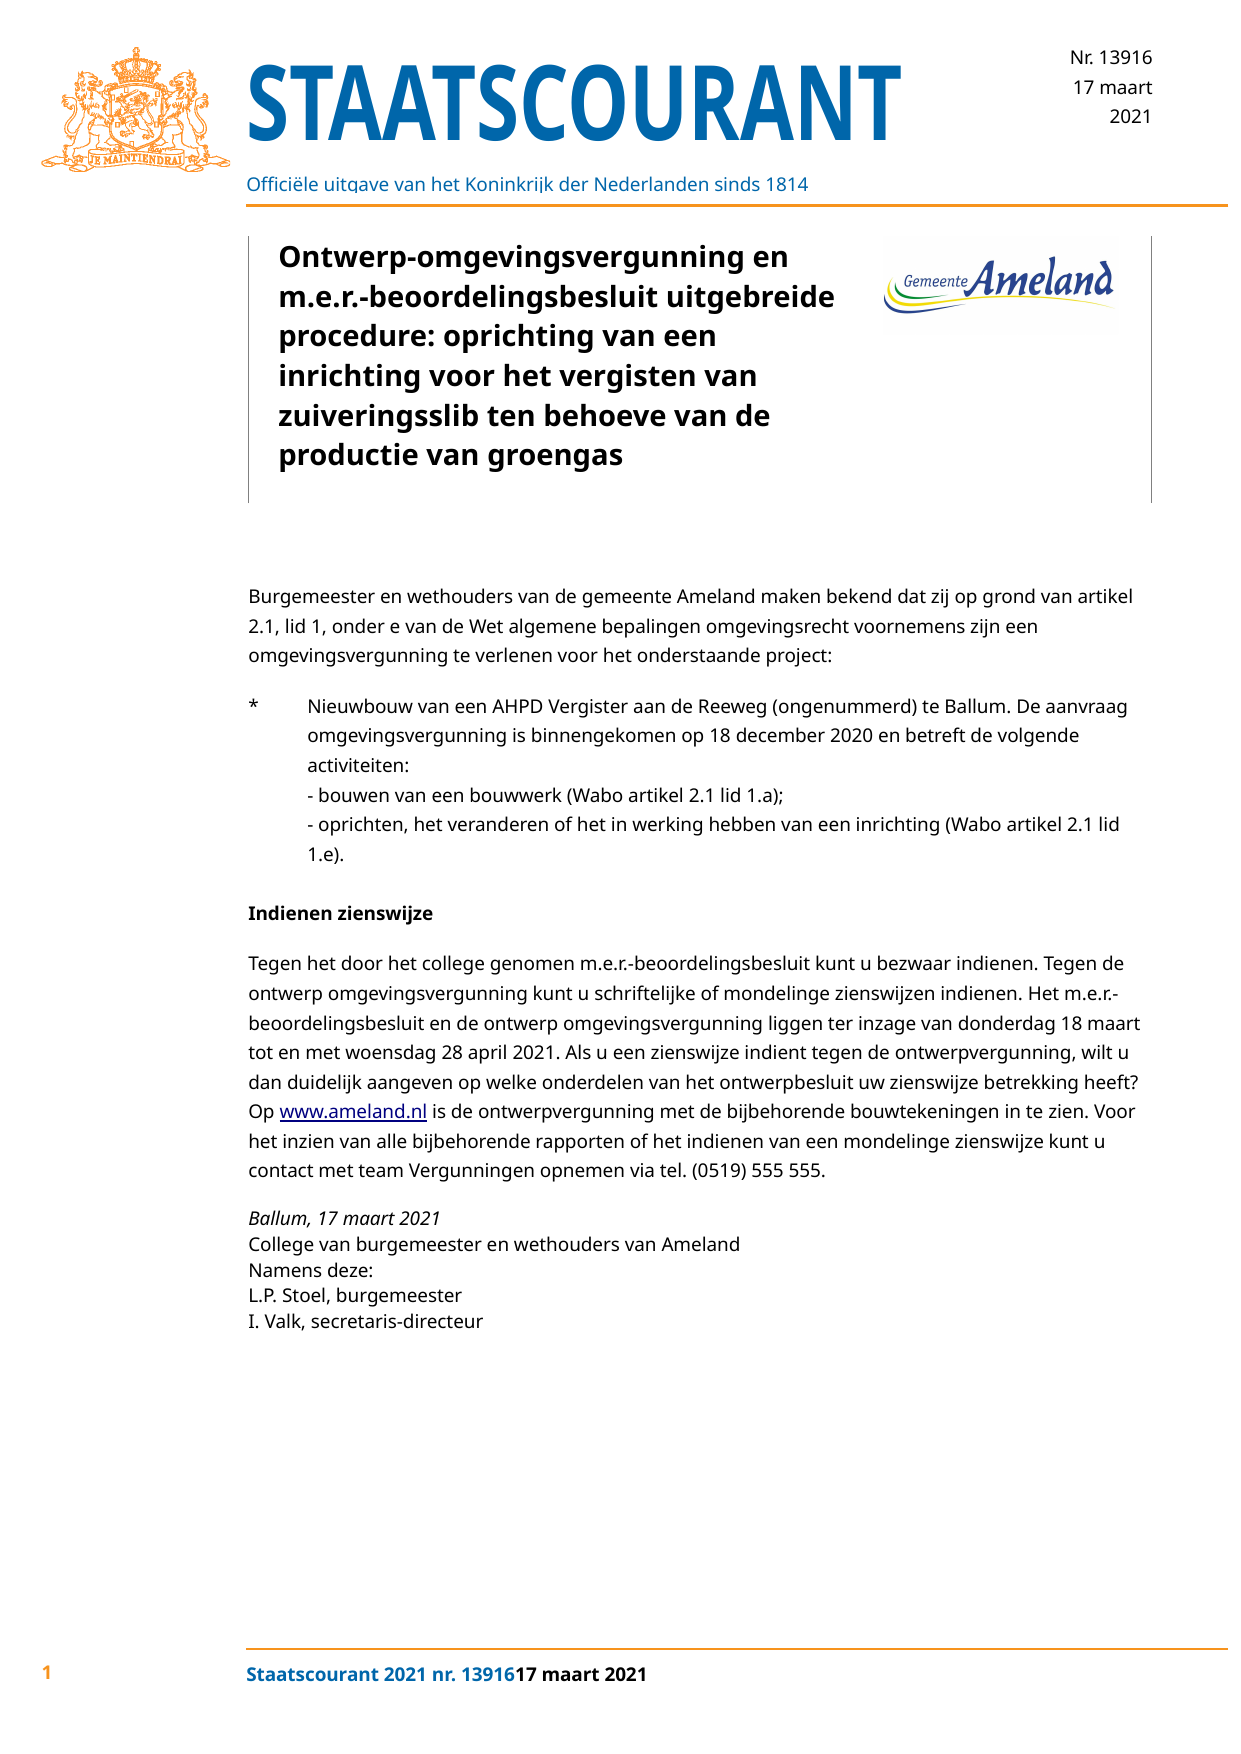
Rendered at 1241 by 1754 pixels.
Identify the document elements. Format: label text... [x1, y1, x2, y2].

text Tegen het door het college genomen m.e.r.-beoordelingsbesluit kunt u bezwaar indienen. Tegen de ontwerp omgevingsvergunning kunt u schriftelijke of mondelinge zienswijzen indienen. Het m.e.r.-beoordelingsbesluit en de ontwerp omgevingsvergunning liggen ter inzage van donderdag 18 maart tot en met woensdag 28 april 2021. Als u een zienswijze indient tegen de ontwerpvergunning, wilt u dan duidelijk aangeven op welke onderdelen van het ontwerpbesluit uw zienswijze betrekking heeft? Op www.ameland.nl is de ontwerpvergunning met de bijbehorende bouwtekeningen in te zien. Voor het inzien van alle bijbehorende rapporten of het indienen van een mondelinge zienswijze kunt u contact met team Vergunningen opnemen via tel. (0519) 555 555. [248, 951, 1152, 1183]
text Burgemeester en wethouders van de gemeente Ameland maken bekend dat zij op grond van artikel 2.1, lid 1, onder e van de Wet algemene bepalingen omgevingsrecht voornemens zijn een omgevingsvergunning te verlenen voor het onderstaande project: [248, 583, 1152, 668]
picture [41, 47, 231, 172]
text L.P. Stoel, burgemeester [248, 1283, 1152, 1308]
list - bouwen van een bouwwerk (Wabo artikel 2.1 lid 1.a); [248, 782, 1152, 807]
list Nieuwbouw van een AHPD Vergister aan de Reeweg (ongenummerd) te Ballum. De aanvraag omgevingsvergunning is binnengekomen op 18 december 2020 en betreft de volgende activiteiten: [248, 693, 1152, 778]
text Ballum, 17 maart 2021 [248, 1205, 1152, 1231]
list - oprichten, het veranderen of het in werking hebben van een inrichting (Wabo artikel 2.1 lid 1.e). [248, 811, 1152, 867]
text Namens deze: [248, 1257, 1152, 1283]
text College van burgemeester en wethouders van Ameland [248, 1231, 1152, 1257]
text Indienen zienswijze [248, 900, 1152, 926]
picture [882, 236, 1119, 335]
text I. Valk, secretaris-directeur [248, 1308, 1152, 1334]
table_header [850, 236, 1151, 503]
table_header Ontwerp-omgevingsvergunning en m.e.r.-beoordelingsbesluit uitgebreide procedure: oprichting van een inrichting voor het vergisten van zuiveringsslib ten behoeve van de productie van groengas [249, 236, 850, 503]
